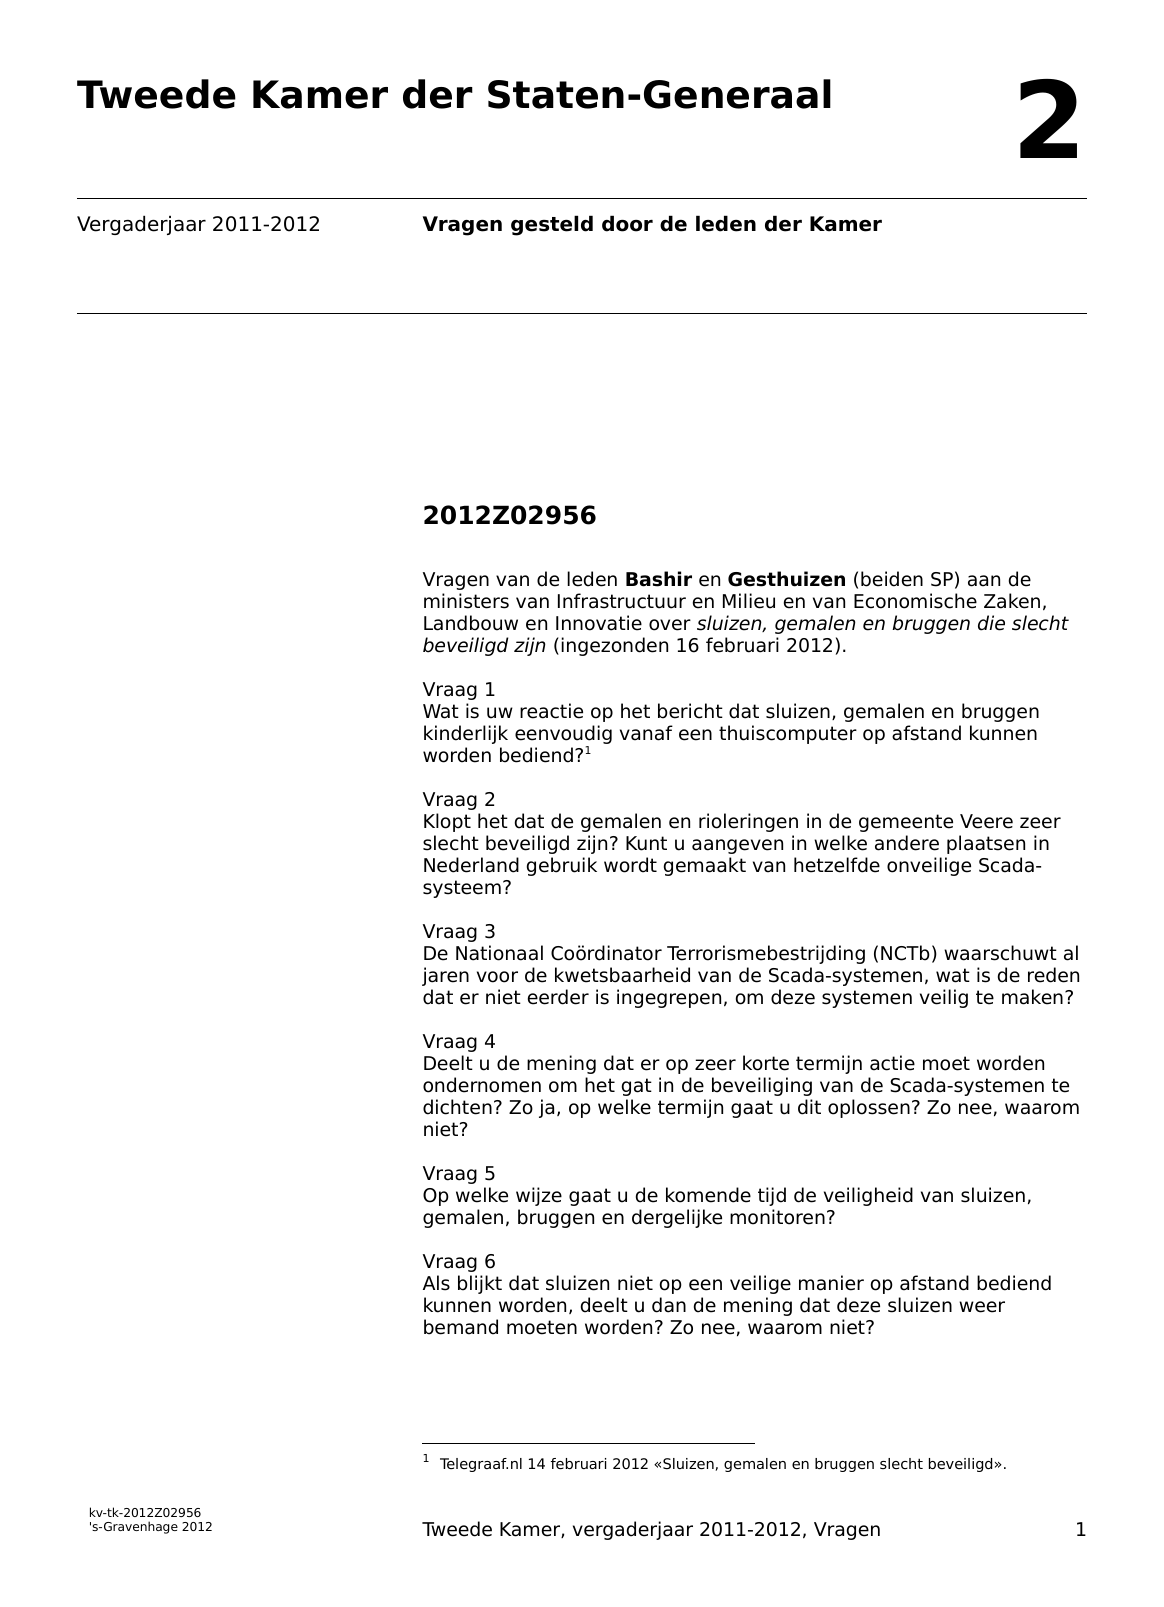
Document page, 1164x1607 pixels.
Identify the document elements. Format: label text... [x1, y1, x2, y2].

table_cell Vergaderjaar 2011-2012 [77, 199, 422, 313]
text Vraag 4 [422, 1031, 1087, 1053]
text Wat is uw reactie op het bericht dat sluizen, gemalen en bruggen kinderlijk eenvoudig vanaf een thuiscomputer op afstand kunnen worden bediend? [422, 701, 1087, 767]
text Op welke wijze gaat u de komende tijd de veiligheid van sluizen, gemalen, bruggen en dergelijke monitoren? [422, 1185, 1087, 1229]
table_header Tweede Kamer der Staten-Generaal [77, 59, 886, 198]
text De Nationaal Coördinator Terrorismebestrijding (NCTb) waarschuwt al jaren voor de kwetsbaarheid van de Scada-systemen, wat is de reden dat er niet eerder is ingegrepen, om deze systemen veilig te maken? [422, 943, 1087, 1009]
text 's-Gravenhage 2012 [88, 1520, 323, 1534]
text Telegraaf.nl 14 februari 2012 «Sluizen, gemalen en bruggen slecht beveiligd». [422, 1452, 1087, 1474]
text kv-tk-2012Z02956 [88, 1506, 323, 1520]
text Vraag 2 [422, 789, 1087, 811]
table_header 2 [886, 59, 1087, 198]
text Vraag 5 [422, 1163, 1087, 1185]
text Vraag 1 [422, 679, 1087, 701]
table_cell Vragen gesteld door de leden der Kamer [422, 199, 1087, 313]
text Als blijkt dat sluizen niet op een veilige manier op afstand bediend kunnen worden, deelt u dan de mening dat deze sluizen weer bemand moeten worden? Zo nee, waarom niet? [422, 1273, 1087, 1339]
text 2012Z02956 [422, 501, 1087, 531]
text Vraag 6 [422, 1251, 1087, 1273]
text Deelt u de mening dat er op zeer korte termijn actie moet worden ondernomen om het gat in de beveiliging van de Scada-systemen te dichten? Zo ja, op welke termijn gaat u dit oplossen? Zo nee, waarom niet? [422, 1053, 1087, 1141]
text Klopt het dat de gemalen en rioleringen in de gemeente Veere zeer slecht beveiligd zijn? Kunt u aangeven in welke andere plaatsen in Nederland gebruik wordt gemaakt van hetzelfde onveilige Scada-systeem? [422, 811, 1087, 899]
text Vragen van de leden Bashir en Gesthuizen (beiden SP) aan de ministers van Infrastructuur en Milieu en van Economische Zaken, Landbouw en Innovatie over sluizen, gemalen en bruggen die slecht beveiligd zijn (ingezonden 16 februari 2012). [422, 569, 1087, 657]
text Vraag 3 [422, 921, 1087, 943]
